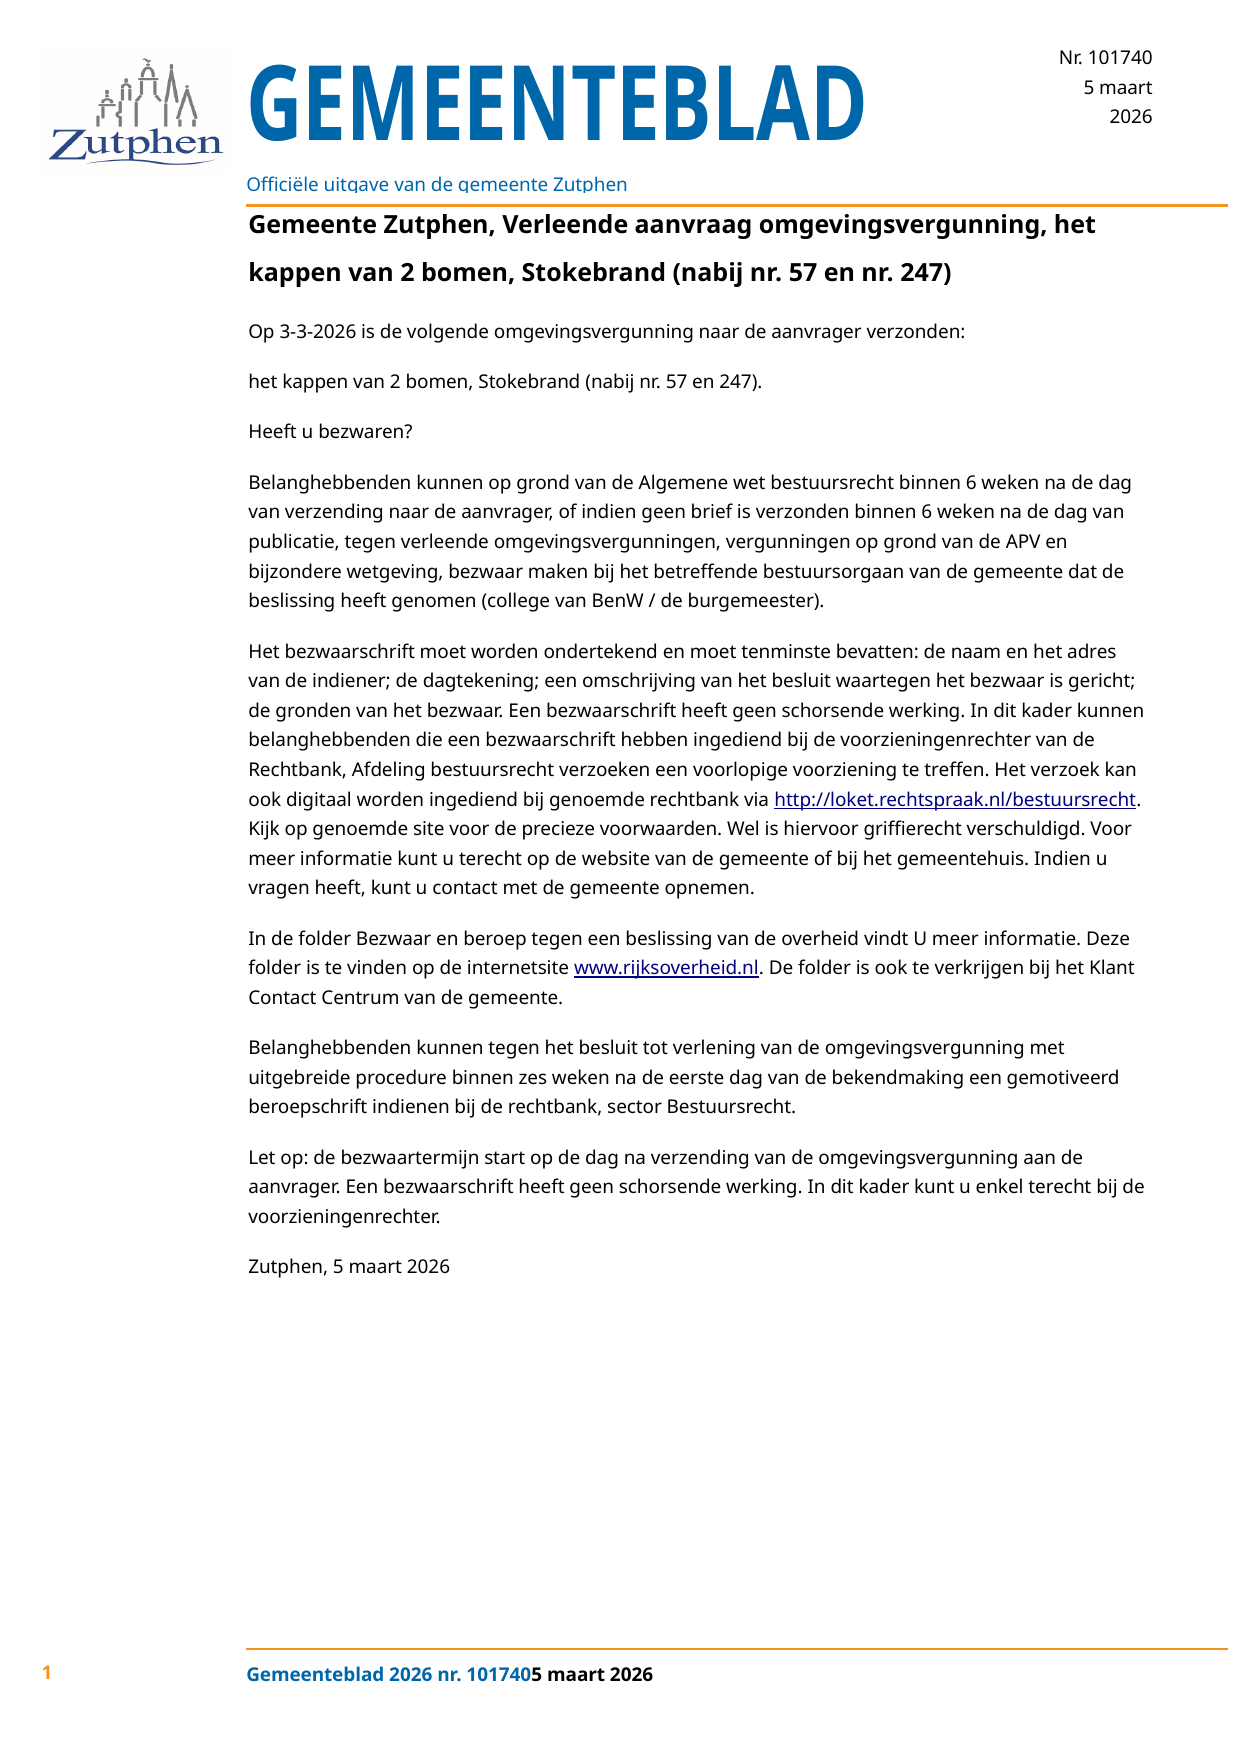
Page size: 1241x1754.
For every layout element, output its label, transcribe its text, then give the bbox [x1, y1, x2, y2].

text Gemeente Zutphen, Verleende aanvraag omgevingsvergunning, het kappen van 2 bomen, Stokebrand (nabij nr. 57 en nr. 247) [248, 207, 1152, 288]
picture [41, 47, 231, 172]
text Zutphen, 5 maart 2026 [248, 1254, 1152, 1279]
text Het bezwaarschrift moet worden ondertekend en moet tenminste bevatten: de naam en het adres van de indiener; de dagtekening; een omschrijving van het besluit waartegen het bezwaar is gericht; de gronden van het bezwaar. Een bezwaarschrift heeft geen schorsende werking. In dit kader kunnen belanghebbenden die een bezwaarschrift hebben ingediend bij de voorzieningenrechter van de Rechtbank, Afdeling bestuursrecht verzoeken een voorlopige voorziening te treffen. Het verzoek kan ook digitaal worden ingediend bij genoemde rechtbank via http://loket.rechtspraak.nl/bestuursrecht. Kijk op genoemde site voor de precieze voorwaarden. Wel is hiervoor griffierecht verschuldigd. Voor meer informatie kunt u terecht op de website van de gemeente of bij het gemeentehuis. Indien u vragen heeft, kunt u contact met de gemeente opnemen. [248, 638, 1152, 900]
text Op 3-3-2026 is de volgende omgevingsvergunning naar de aanvrager verzonden: [248, 318, 1152, 344]
text In de folder Bezwaar en beroep tegen een beslissing van de overheid vindt U meer informatie. Deze folder is te vinden op de internetsite www.rijksoverheid.nl. De folder is ook te verkrijgen bij het Klant Contact Centrum van de gemeente. [248, 925, 1152, 1010]
text het kappen van 2 bomen, Stokebrand (nabij nr. 57 en 247). [248, 368, 1152, 394]
text Heeft u bezwaren? [248, 419, 1152, 444]
text Belanghebbenden kunnen tegen het besluit tot verlening van de omgevingsvergunning met uitgebreide procedure binnen zes weken na de eerste dag van de bekendmaking een gemotiveerd beroepschrift indienen bij de rechtbank, sector Bestuursrecht. [248, 1034, 1152, 1119]
text Belanghebbenden kunnen op grond van de Algemene wet bestuursrecht binnen 6 weken na de dag van verzending naar de aanvrager, of indien geen brief is verzonden binnen 6 weken na de dag van publicatie, tegen verleende omgevingsvergunningen, vergunningen op grond van de APV en bijzondere wetgeving, bezwaar maken bij het betreffende bestuursorgaan van de gemeente dat de beslissing heeft genomen (college van BenW / de burgemeester). [248, 469, 1152, 613]
text Let op: de bezwaartermijn start op de dag na verzending van de omgevingsvergunning aan de aanvrager. Een bezwaarschrift heeft geen schorsende werking. In dit kader kunt u enkel terecht bij de voorzieningenrechter. [248, 1144, 1152, 1229]
